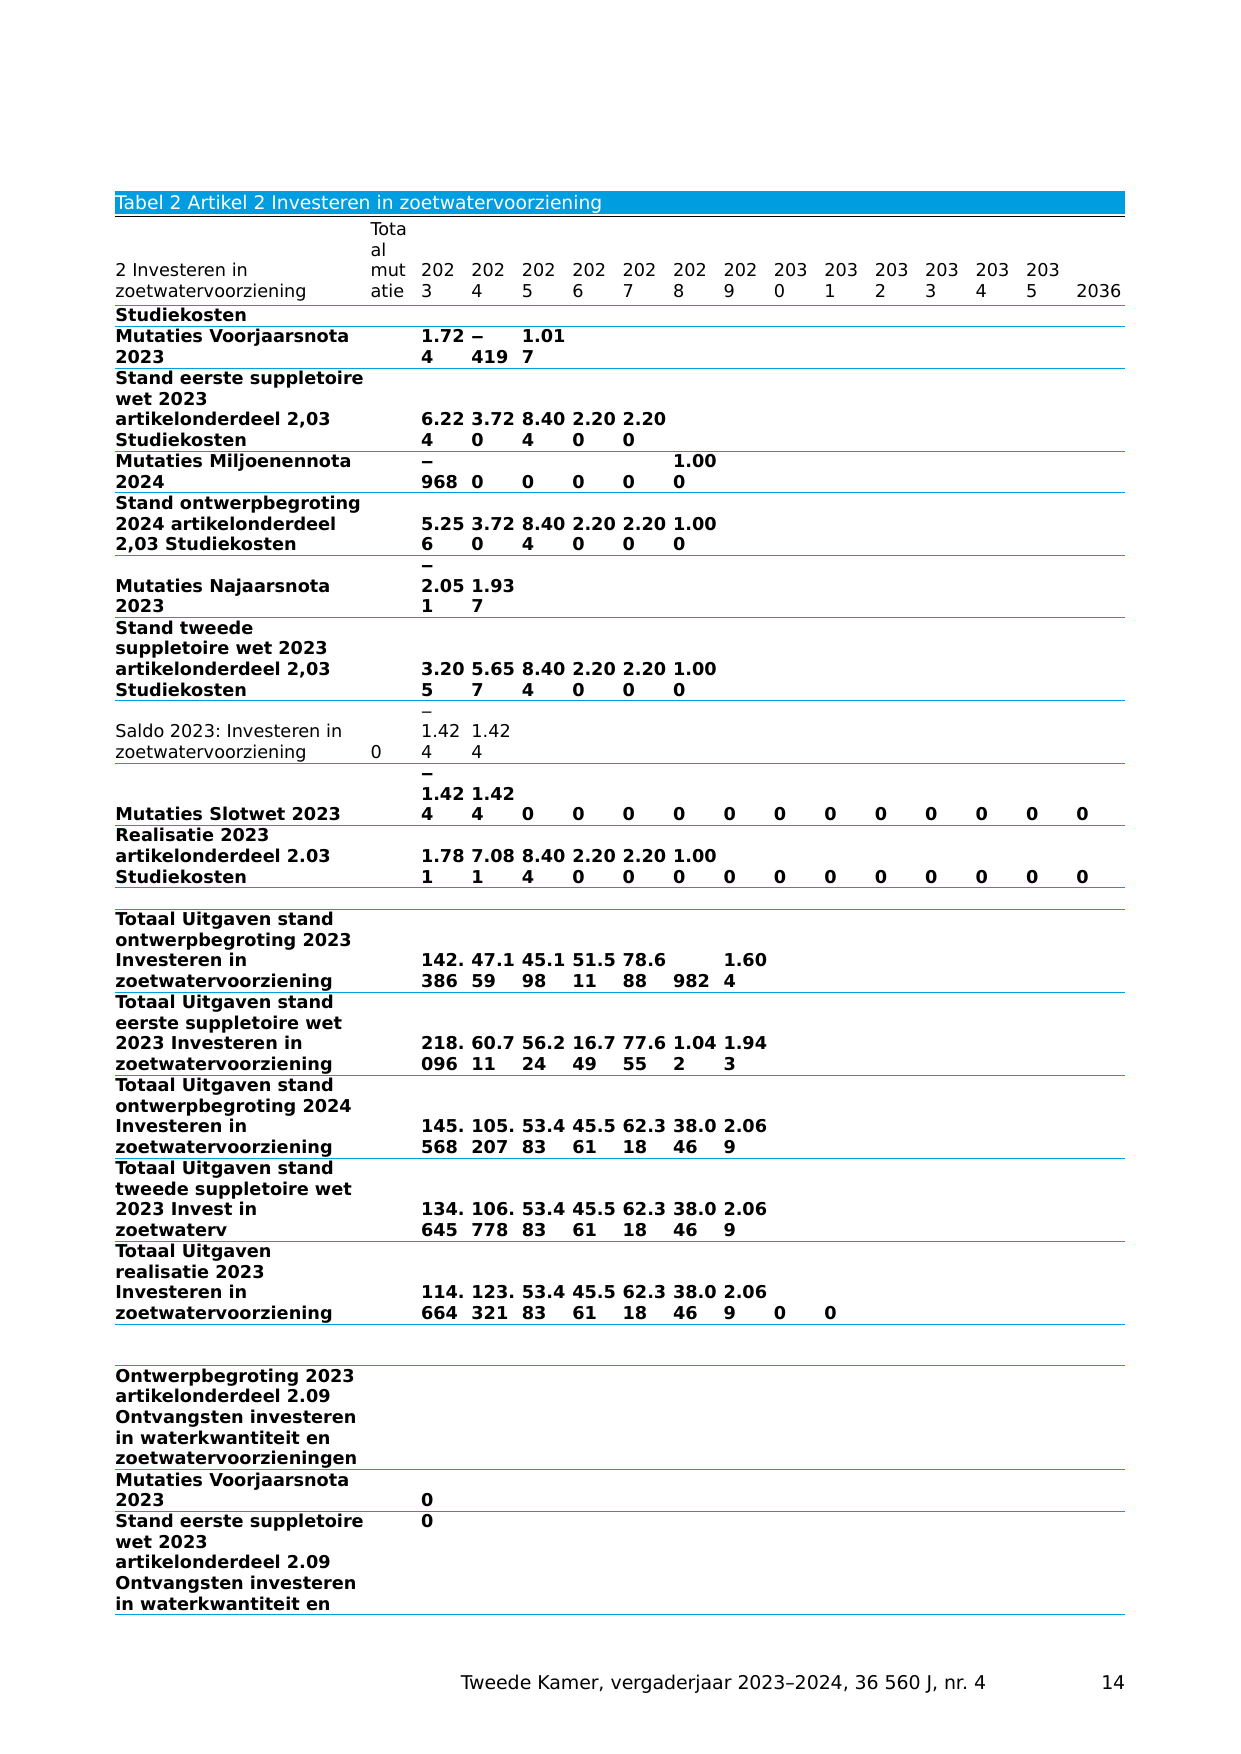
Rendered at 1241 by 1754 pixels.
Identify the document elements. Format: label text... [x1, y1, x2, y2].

table_cell 5.657 [468, 618, 519, 700]
table_cell [519, 1325, 569, 1345]
table_cell [368, 452, 418, 492]
table_cell 0 [620, 764, 670, 825]
table_cell 2.200 [620, 493, 670, 555]
table_cell 38.046 [670, 1159, 720, 1241]
table_cell [872, 1159, 922, 1241]
table_cell ‒ 1.424 [418, 701, 468, 762]
table_cell [468, 888, 519, 908]
table_cell 0 [872, 764, 922, 825]
table_cell 1.424 [468, 764, 519, 825]
table_cell [720, 1512, 771, 1614]
table_cell 1.943 [720, 993, 771, 1074]
table_cell 0 [519, 764, 569, 825]
table_cell [368, 826, 418, 887]
table_cell [670, 369, 720, 451]
table_cell [670, 327, 720, 367]
table_cell [922, 1242, 972, 1323]
table_cell 1.604 [720, 910, 771, 991]
table_cell [670, 1366, 720, 1469]
table_cell [771, 618, 821, 700]
table_cell [922, 1470, 972, 1511]
table_cell [620, 1366, 670, 1469]
table_cell [771, 369, 821, 451]
table_cell Stand tweede suppletoire wet 2023 artikelonderdeel 2,03 Studiekosten [115, 618, 367, 700]
table_cell 2.200 [620, 369, 670, 451]
table_cell [569, 556, 619, 617]
table_cell 1.000 [670, 618, 720, 700]
table_cell 1.724 [418, 327, 468, 367]
table_cell [1073, 701, 1125, 762]
table_cell [922, 888, 972, 908]
table_cell 0 [418, 1470, 468, 1511]
table_cell [368, 993, 418, 1074]
table_cell Totaal Uitgaven realisatie 2023 Investeren in zoetwatervoorziening [115, 1242, 367, 1323]
table_cell 45.198 [519, 910, 569, 991]
table_cell Totaal Uitgaven stand ontwerpbegroting 2023 Investeren in zoetwatervoorziening [115, 910, 367, 991]
table_cell [872, 888, 922, 908]
table_cell [821, 910, 872, 991]
table_cell [670, 306, 720, 326]
table_cell [771, 1076, 821, 1157]
table_cell [1073, 910, 1125, 991]
table_cell [821, 888, 872, 908]
table_cell [1023, 993, 1073, 1074]
table_cell [771, 993, 821, 1074]
table_cell 2028 [670, 217, 720, 304]
table_cell 78.688 [620, 910, 670, 991]
table_cell [922, 1325, 972, 1345]
table_cell [872, 327, 922, 367]
table_cell 218.096 [418, 993, 468, 1074]
table_cell [1073, 556, 1125, 617]
table_cell [821, 618, 872, 700]
table_cell [620, 327, 670, 367]
table_cell [468, 306, 519, 326]
table_cell Saldo 2023: Investeren in zoetwatervoorziening [115, 701, 367, 762]
table_cell [720, 306, 771, 326]
table_cell 45.561 [569, 1159, 619, 1241]
table_cell [872, 1512, 922, 1614]
table_cell 2036 [1073, 217, 1125, 304]
table_cell [1073, 493, 1125, 555]
table_cell [569, 1512, 619, 1614]
table_cell [368, 888, 418, 908]
table_cell 0 [922, 764, 972, 825]
table_cell [670, 1325, 720, 1345]
table_cell ‒ 419 [468, 327, 519, 367]
table_cell 60.711 [468, 993, 519, 1074]
table_cell [670, 1512, 720, 1614]
table_cell [1073, 452, 1125, 492]
table_cell [519, 556, 569, 617]
table_cell [368, 556, 418, 617]
table_cell 0 [821, 826, 872, 887]
table_cell [115, 1325, 367, 1345]
table_cell [771, 1159, 821, 1241]
table_cell Mutaties Voorjaarsnota 2023 [115, 1470, 367, 1511]
table_cell Ontwerpbegroting 2023 artikelonderdeel 2.09 Ontvangsten investeren in waterkwantiteit en zoetwatervoorzieningen [115, 1366, 367, 1469]
table_cell [1073, 888, 1125, 908]
table_cell [1073, 1159, 1125, 1241]
table_cell 53.483 [519, 1159, 569, 1241]
table_cell Totaal Uitgaven stand tweede suppletoire wet 2023 Invest in zoetwaterv [115, 1159, 367, 1241]
table_cell Realisatie 2023 artikelonderdeel 2.03 Studiekosten [115, 826, 367, 887]
table_cell [1023, 327, 1073, 367]
table_cell [1073, 306, 1125, 326]
table_cell [620, 1325, 670, 1345]
table_cell [922, 618, 972, 700]
table_cell 0 [368, 701, 418, 762]
table_cell [973, 1325, 1023, 1345]
table_cell [771, 306, 821, 326]
table_cell [922, 306, 972, 326]
table_cell [922, 1159, 972, 1241]
table_cell 0 [720, 764, 771, 825]
table_cell Mutaties Miljoenennota 2024 [115, 452, 367, 492]
table_cell [821, 493, 872, 555]
table_cell [821, 993, 872, 1074]
table_cell [922, 369, 972, 451]
table_cell [821, 452, 872, 492]
table_cell [872, 1366, 922, 1469]
table_cell [973, 452, 1023, 492]
table_cell [1023, 493, 1073, 555]
table_cell [771, 1470, 821, 1511]
table_cell [922, 993, 972, 1074]
table_cell [620, 701, 670, 762]
table_cell 2030 [771, 217, 821, 304]
table_cell [368, 1366, 418, 1469]
table_cell [368, 1159, 418, 1241]
table_cell [418, 1366, 468, 1469]
table_cell Mutaties Voorjaarsnota 2023 [115, 327, 367, 367]
table_cell 0 [1073, 764, 1125, 825]
table_cell [821, 1470, 872, 1511]
table_cell 2024 [468, 217, 519, 304]
table_cell 0 [519, 452, 569, 492]
table_cell [368, 327, 418, 367]
table_cell [1023, 1325, 1073, 1345]
table_cell [821, 369, 872, 451]
table_cell [115, 888, 367, 908]
table_cell [821, 701, 872, 762]
table_cell [1023, 452, 1073, 492]
table_cell [368, 1345, 418, 1365]
table_cell [368, 1242, 418, 1323]
table_cell [922, 701, 972, 762]
table_cell [1023, 701, 1073, 762]
table_cell 8.404 [519, 493, 569, 555]
table_cell [368, 910, 418, 991]
table_cell [922, 493, 972, 555]
table_cell 38.046 [670, 1242, 720, 1323]
table_cell [771, 1325, 821, 1345]
table_cell 45.561 [569, 1076, 619, 1157]
table_cell [620, 1470, 670, 1511]
table_cell [569, 888, 619, 908]
table_cell [1023, 556, 1073, 617]
table_cell [821, 1325, 872, 1345]
table_cell 2029 [720, 217, 771, 304]
table_cell 0 [569, 452, 619, 492]
table_cell [1073, 1366, 1125, 1469]
table_cell 0 [922, 826, 972, 887]
table_cell [569, 1325, 619, 1345]
table_cell [569, 1345, 619, 1365]
table_cell 3.720 [468, 493, 519, 555]
table_cell [821, 1345, 872, 1365]
table_cell 45.561 [569, 1242, 619, 1323]
table_cell [872, 993, 922, 1074]
table_cell [771, 556, 821, 617]
table_cell 982 [670, 910, 720, 991]
table_cell [519, 1512, 569, 1614]
table_cell [620, 556, 670, 617]
table_cell 0 [720, 826, 771, 887]
table_cell 2.200 [569, 618, 619, 700]
table_cell [973, 1159, 1023, 1241]
table_cell [115, 1345, 367, 1365]
table_cell [720, 1325, 771, 1345]
table_cell [973, 888, 1023, 908]
table_cell [368, 306, 418, 326]
table_cell [418, 1325, 468, 1345]
table_cell 77.655 [620, 993, 670, 1074]
table_cell 2025 [519, 217, 569, 304]
table_cell [368, 1325, 418, 1345]
table_cell [922, 910, 972, 991]
table_cell [872, 701, 922, 762]
table_cell [973, 993, 1023, 1074]
table_cell [771, 701, 821, 762]
table_cell [821, 306, 872, 326]
table_cell 105.207 [468, 1076, 519, 1157]
table_cell Mutaties Slotwet 2023 [115, 764, 367, 825]
table_cell [872, 306, 922, 326]
table_cell [468, 1366, 519, 1469]
table_cell [771, 1366, 821, 1469]
table_cell 2026 [569, 217, 619, 304]
table_cell 2027 [620, 217, 670, 304]
table_cell Stand eerste suppletoire wet 2023 artikelonderdeel 2,03 Studiekosten [115, 369, 367, 451]
table_cell 53.483 [519, 1242, 569, 1323]
table_cell 2.200 [569, 493, 619, 555]
table_cell Studiekosten [115, 306, 367, 326]
table_cell [418, 888, 468, 908]
table_cell [821, 1366, 872, 1469]
table_cell 62.318 [620, 1159, 670, 1241]
table_cell 2.200 [620, 826, 670, 887]
table_cell 0 [973, 826, 1023, 887]
table_cell [468, 1325, 519, 1345]
table_cell [973, 327, 1023, 367]
table_cell [418, 306, 468, 326]
table_cell 1.937 [468, 556, 519, 617]
table_cell 16.749 [569, 993, 619, 1074]
table_cell [1023, 1512, 1073, 1614]
table_cell 2023 [418, 217, 468, 304]
table_cell 8.404 [519, 826, 569, 887]
table_cell 0 [821, 764, 872, 825]
table_cell [973, 493, 1023, 555]
table_cell 0 [1073, 826, 1125, 887]
table_cell 1.000 [670, 452, 720, 492]
table_cell 2.069 [720, 1242, 771, 1323]
table_cell [821, 1076, 872, 1157]
table_cell [872, 493, 922, 555]
table_cell [872, 1470, 922, 1511]
table_cell [1073, 369, 1125, 451]
table_cell [720, 369, 771, 451]
table_cell [468, 1470, 519, 1511]
table_cell 0 [569, 764, 619, 825]
table_cell 0 [620, 452, 670, 492]
table_cell [670, 701, 720, 762]
table_cell [771, 1345, 821, 1365]
table_cell [620, 888, 670, 908]
table_cell [620, 1512, 670, 1614]
table_cell 53.483 [519, 1076, 569, 1157]
table_cell [771, 327, 821, 367]
table_cell [569, 1470, 619, 1511]
table_cell [922, 1345, 972, 1365]
table_cell 6.224 [418, 369, 468, 451]
table_cell [973, 369, 1023, 451]
table_cell [1023, 1242, 1073, 1323]
table_cell [1023, 910, 1073, 991]
table_cell [670, 1470, 720, 1511]
table_cell [720, 701, 771, 762]
table_cell Totaal Uitgaven stand ontwerpbegroting 2024 Investeren in zoetwatervoorziening [115, 1076, 367, 1157]
table_cell [1023, 369, 1073, 451]
table_cell [1073, 1242, 1125, 1323]
table_cell Stand eerste suppletoire wet 2023 artikelonderdeel 2.09 Ontvangsten investeren in waterkwantiteit en [115, 1512, 367, 1614]
table_cell [519, 306, 569, 326]
table_cell [368, 369, 418, 451]
table_cell [973, 1366, 1023, 1469]
table_cell 2.069 [720, 1076, 771, 1157]
table_cell [720, 1345, 771, 1365]
table_cell [620, 306, 670, 326]
table_cell [973, 306, 1023, 326]
table_cell [872, 1345, 922, 1365]
table_cell Mutaties Najaarsnota 2023 [115, 556, 367, 617]
table_cell [821, 1159, 872, 1241]
table_cell 0 [1023, 764, 1073, 825]
table_cell 1.017 [519, 327, 569, 367]
table_cell 8.404 [519, 618, 569, 700]
table_cell 134.645 [418, 1159, 468, 1241]
table_cell [519, 1345, 569, 1365]
table_cell [368, 1076, 418, 1157]
table_cell [720, 1366, 771, 1469]
table_cell Stand ontwerpbegroting 2024 artikelonderdeel 2,03 Studiekosten [115, 493, 367, 555]
table_cell 1.042 [670, 993, 720, 1074]
table_cell [872, 618, 922, 700]
table_cell 2035 [1023, 217, 1073, 304]
table_cell 0 [468, 452, 519, 492]
table_cell [569, 306, 619, 326]
table_cell [973, 1242, 1023, 1323]
table_cell [771, 888, 821, 908]
table_cell [569, 701, 619, 762]
table_cell [720, 618, 771, 700]
table_cell [1073, 1325, 1125, 1345]
table_cell [922, 327, 972, 367]
table_cell [973, 701, 1023, 762]
table_cell [720, 452, 771, 492]
table_cell [973, 556, 1023, 617]
table_cell [720, 327, 771, 367]
table_cell [670, 1345, 720, 1365]
table_cell [1073, 1076, 1125, 1157]
table_cell [418, 1345, 468, 1365]
table_cell [519, 888, 569, 908]
table_cell 5.256 [418, 493, 468, 555]
table_cell [872, 452, 922, 492]
table_cell [468, 1345, 519, 1365]
table_cell ‒ 2.051 [418, 556, 468, 617]
table_cell [468, 1512, 519, 1614]
table_cell 47.159 [468, 910, 519, 991]
table_cell 145.568 [418, 1076, 468, 1157]
table_cell [1073, 1512, 1125, 1614]
table_cell Totaal mutatie [368, 217, 418, 304]
table_cell ‒ 968 [418, 452, 468, 492]
table_cell 0 [771, 826, 821, 887]
table_cell 56.224 [519, 993, 569, 1074]
table_cell [368, 618, 418, 700]
table_cell [1073, 327, 1125, 367]
table_cell 2 Investeren in zoetwatervoorziening [115, 217, 367, 304]
table_cell [771, 493, 821, 555]
table_cell [1023, 1470, 1073, 1511]
table_cell [1073, 1470, 1125, 1511]
table_cell 2.200 [569, 826, 619, 887]
table_cell 2.200 [620, 618, 670, 700]
table_cell [720, 493, 771, 555]
table_cell 1.000 [670, 826, 720, 887]
table_cell 142.386 [418, 910, 468, 991]
table_cell [872, 1242, 922, 1323]
table_cell [872, 556, 922, 617]
table_cell [973, 1512, 1023, 1614]
table_cell [1023, 888, 1073, 908]
table_cell [368, 493, 418, 555]
table_cell [569, 1366, 619, 1469]
table_cell 0 [973, 764, 1023, 825]
table_cell [973, 910, 1023, 991]
table_cell [1023, 1345, 1073, 1365]
table_cell [519, 1366, 569, 1469]
table_cell 114.664 [418, 1242, 468, 1323]
table_cell [872, 910, 922, 991]
table_cell [821, 556, 872, 617]
table_cell [973, 1076, 1023, 1157]
table_cell 2034 [973, 217, 1023, 304]
table_cell [368, 1470, 418, 1511]
table_cell 8.404 [519, 369, 569, 451]
table_cell 1.000 [670, 493, 720, 555]
table_cell [922, 1076, 972, 1157]
table_cell [821, 1512, 872, 1614]
table_cell [922, 1512, 972, 1614]
table_cell [368, 764, 418, 825]
table_cell [1073, 993, 1125, 1074]
table_cell [922, 452, 972, 492]
table_cell 0 [670, 764, 720, 825]
table_cell [771, 910, 821, 991]
table_cell [973, 1345, 1023, 1365]
table_cell 62.318 [620, 1242, 670, 1323]
table_cell [872, 369, 922, 451]
table_cell [771, 1512, 821, 1614]
table_cell [922, 556, 972, 617]
table_cell [620, 1345, 670, 1365]
table_cell 51.511 [569, 910, 619, 991]
table_cell 3.205 [418, 618, 468, 700]
table_cell [519, 701, 569, 762]
table_cell [1023, 1159, 1073, 1241]
table_cell [720, 888, 771, 908]
table_cell [670, 556, 720, 617]
table_cell [569, 327, 619, 367]
table_cell 3.720 [468, 369, 519, 451]
table_cell [872, 1076, 922, 1157]
table_cell [1023, 1076, 1073, 1157]
table_cell 2.069 [720, 1159, 771, 1241]
table_cell [922, 1366, 972, 1469]
table_cell [670, 888, 720, 908]
table_cell Totaal Uitgaven stand eerste suppletoire wet 2023 Investeren in zoetwatervoorziening [115, 993, 367, 1074]
table_cell [1023, 306, 1073, 326]
table_cell 1.781 [418, 826, 468, 887]
table_cell 1.424 [468, 701, 519, 762]
table_cell [821, 327, 872, 367]
table_cell [1073, 618, 1125, 700]
table_cell 0 [418, 1512, 468, 1614]
table_cell [771, 452, 821, 492]
table_cell ‒ 1.424 [418, 764, 468, 825]
table_cell [519, 1470, 569, 1511]
table_cell 0 [771, 1242, 821, 1323]
table_cell 62.318 [620, 1076, 670, 1157]
table_cell [973, 618, 1023, 700]
table_cell [720, 1470, 771, 1511]
table_cell [368, 1512, 418, 1614]
table_cell [1073, 1345, 1125, 1365]
table_cell 2033 [922, 217, 972, 304]
table_cell 2032 [872, 217, 922, 304]
table_cell [1023, 1366, 1073, 1469]
table_cell 123.321 [468, 1242, 519, 1323]
table_cell 0 [821, 1242, 872, 1323]
table_cell [973, 1470, 1023, 1511]
table_cell 0 [1023, 826, 1073, 887]
table_cell [1023, 618, 1073, 700]
table_cell 2.200 [569, 369, 619, 451]
table_cell 7.081 [468, 826, 519, 887]
table_cell 38.046 [670, 1076, 720, 1157]
table_cell 0 [872, 826, 922, 887]
table_cell 2031 [821, 217, 872, 304]
table_cell 0 [771, 764, 821, 825]
table_cell [872, 1325, 922, 1345]
table_cell 106.778 [468, 1159, 519, 1241]
table_cell [720, 556, 771, 617]
